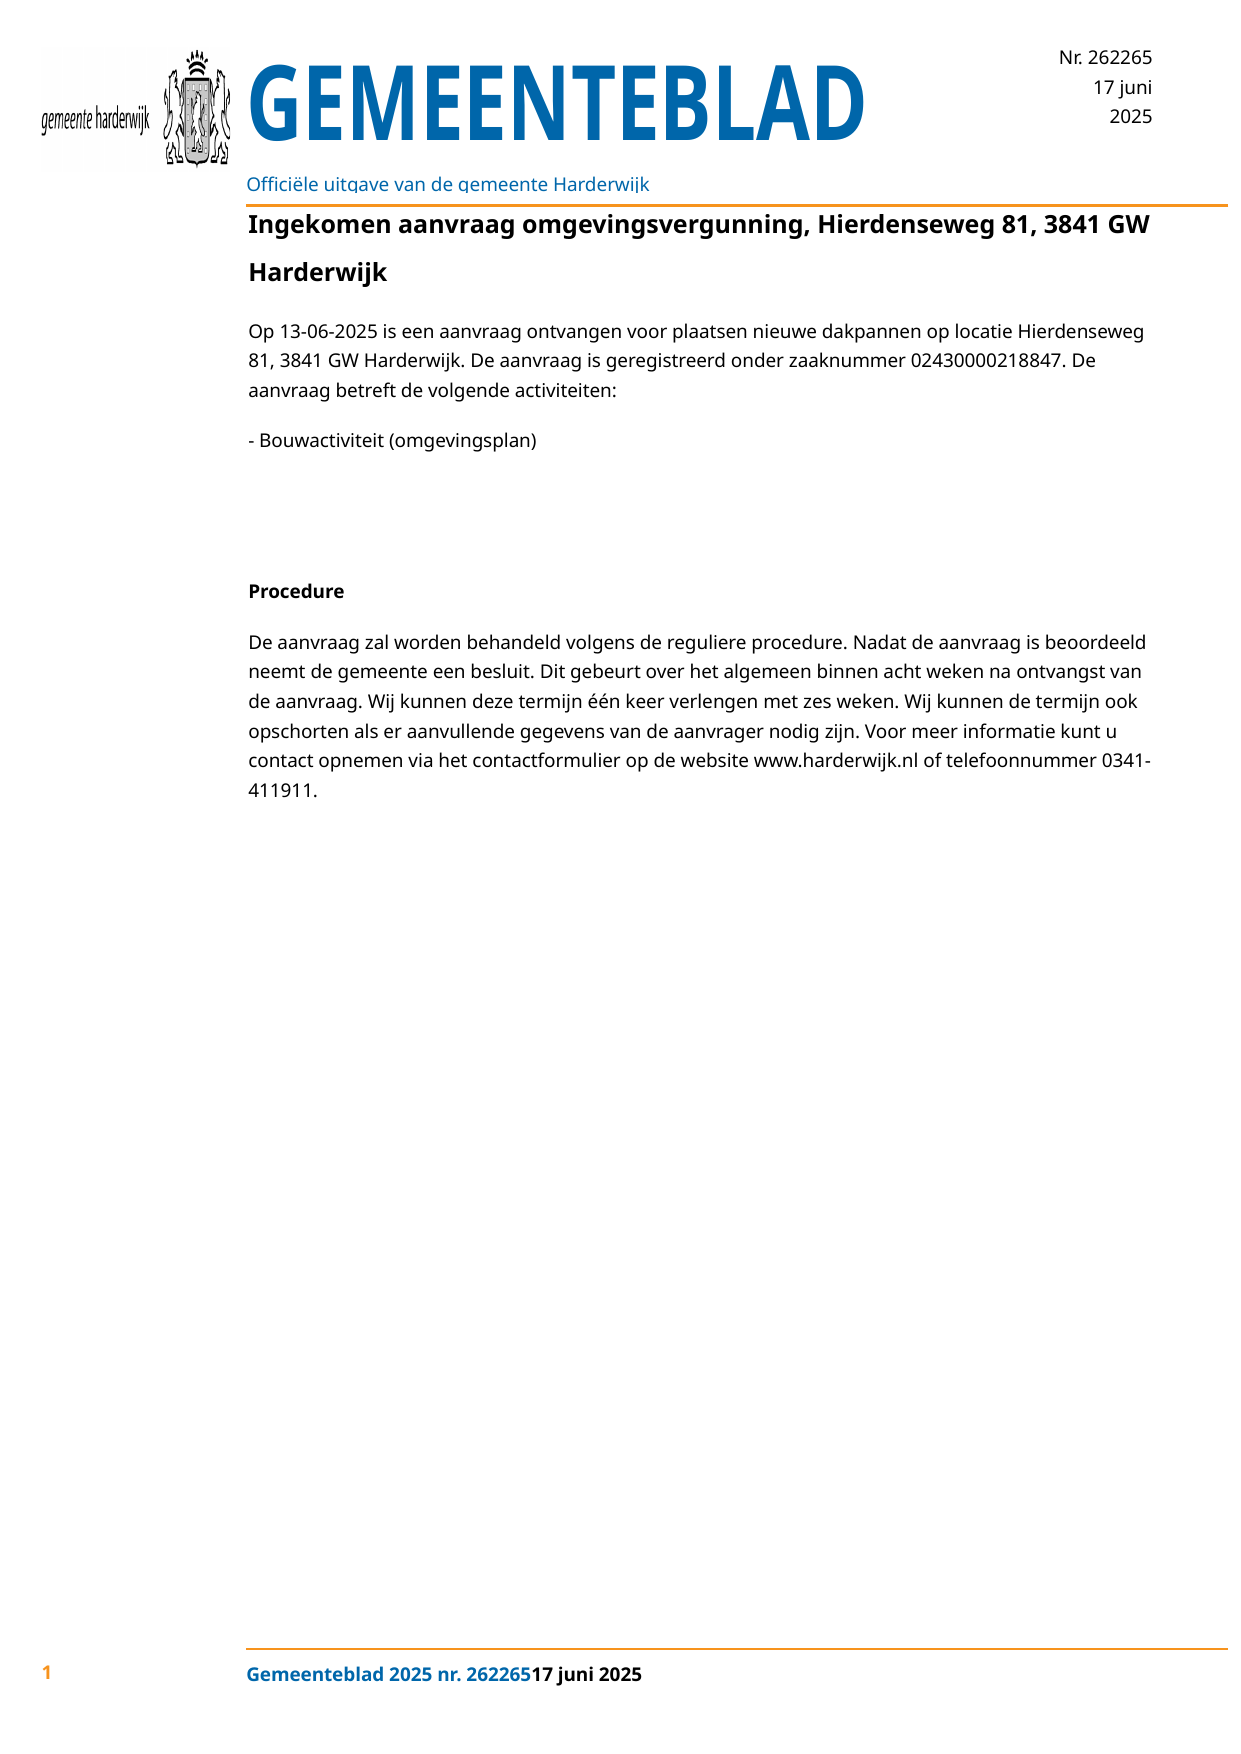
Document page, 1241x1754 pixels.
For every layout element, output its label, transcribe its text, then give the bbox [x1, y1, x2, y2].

text De aanvraag zal worden behandeld volgens de reguliere procedure. Nadat de aanvraag is beoordeeld neemt de gemeente een besluit. Dit gebeurt over het algemeen binnen acht weken na ontvangst van de aanvraag. Wij kunnen deze termijn één keer verlengen met zes weken. Wij kunnen de termijn ook opschorten als er aanvullende gegevens van de aanvrager nodig zijn. Voor meer informatie kunt u contact opnemen via het contactformulier op de website www.harderwijk.nl of telefoonnummer 0341-411911. [248, 629, 1152, 803]
text Op 13-06-2025 is een aanvraag ontvangen voor plaatsen nieuwe dakpannen op locatie Hierdenseweg 81, 3841 GW Harderwijk. De aanvraag is geregistreerd onder zaaknummer 02430000218847. De aanvraag betreft de volgende activiteiten: [248, 318, 1152, 403]
text - Bouwactiviteit (omgevingsplan) [248, 427, 1152, 453]
text Procedure [248, 579, 1152, 604]
picture [41, 47, 231, 172]
text Ingekomen aanvraag omgevingsvergunning, Hierdenseweg 81, 3841 GW Harderwijk [248, 207, 1152, 288]
